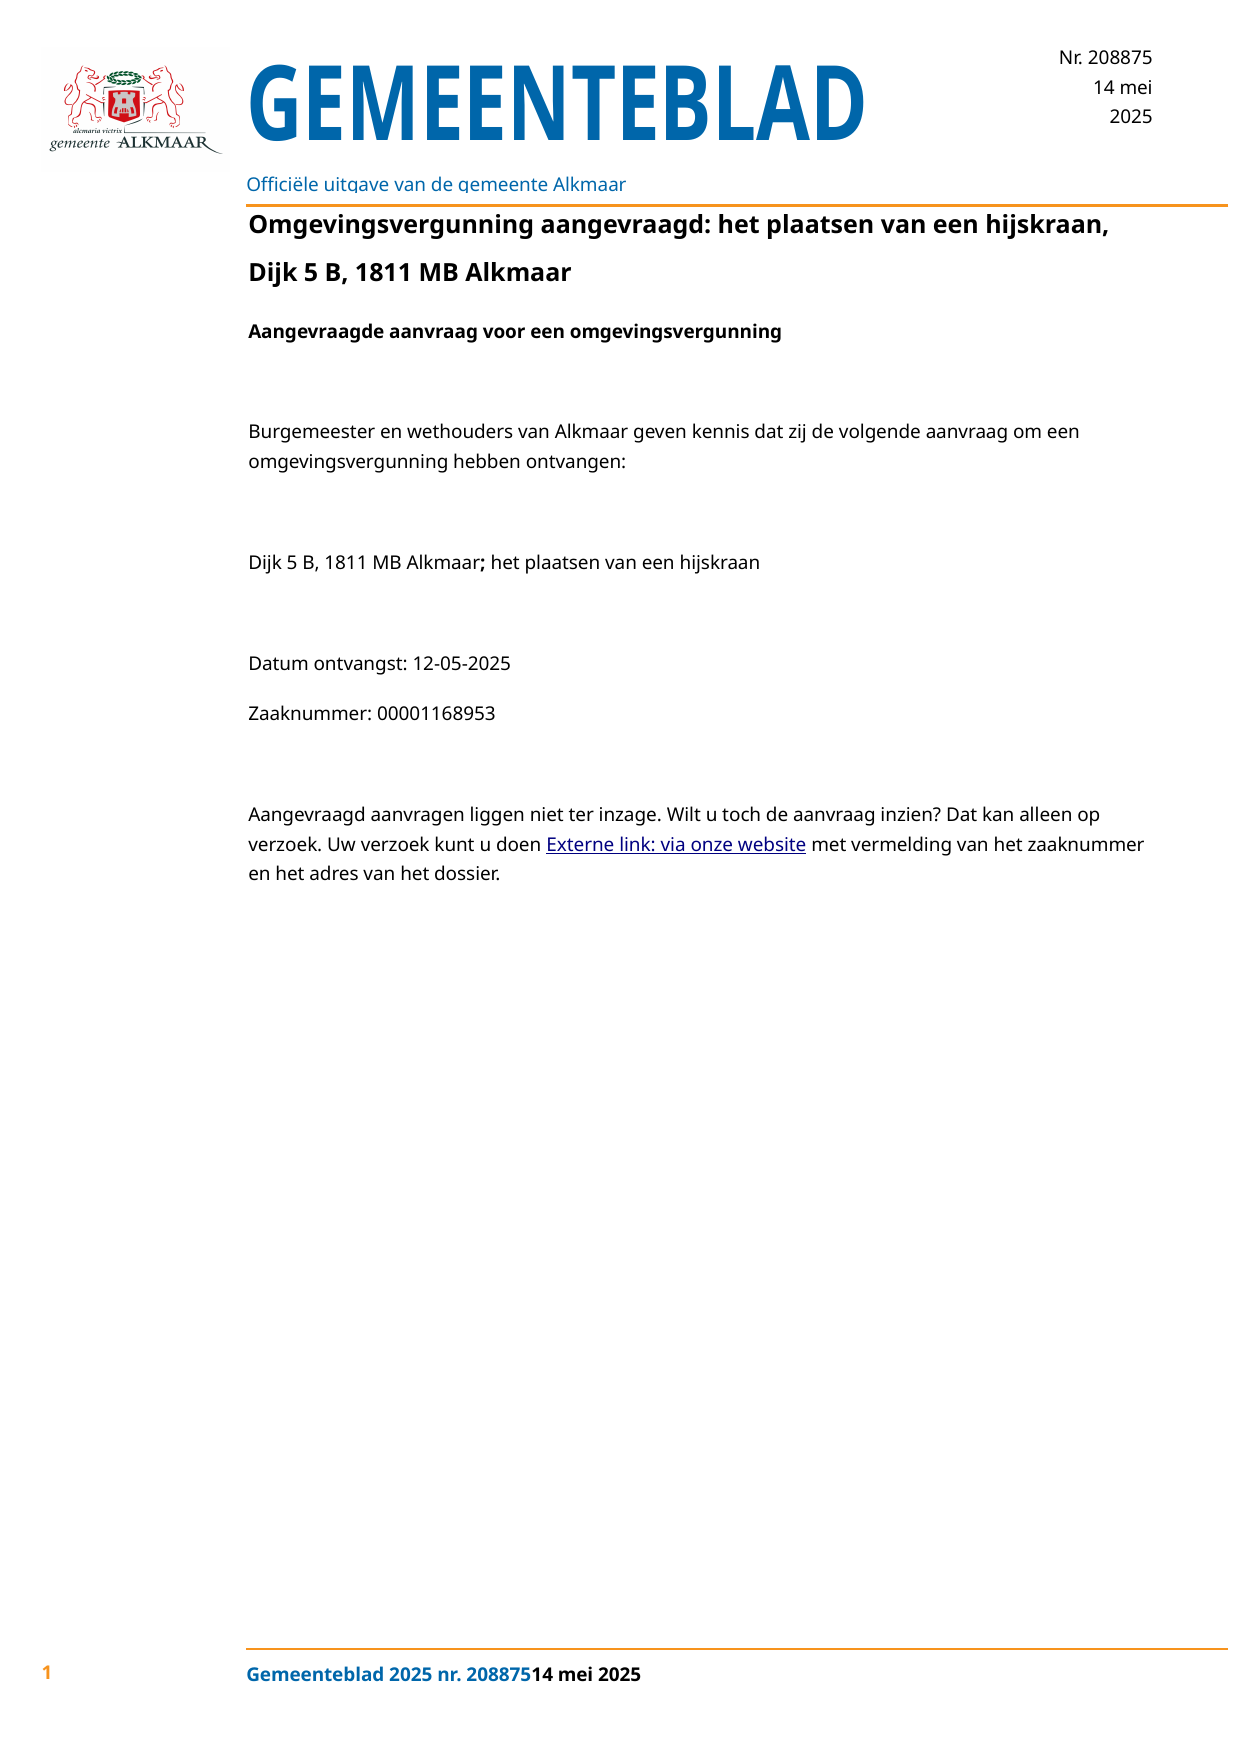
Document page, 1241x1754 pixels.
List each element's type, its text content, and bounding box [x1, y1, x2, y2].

text Datum ontvangst: 12-05-2025 [248, 650, 1152, 676]
text Burgemeester en wethouders van Alkmaar geven kennis dat zij de volgende aanvraag om een omgevingsvergunning hebben ontvangen: [248, 419, 1152, 474]
picture [41, 47, 231, 172]
text Aangevraagd aanvragen liggen niet ter inzage. Wilt u toch de aanvraag inzien? Dat kan alleen op verzoek. Uw verzoek kunt u doen Externe link: via onze website met vermelding van het zaaknummer en het adres van het dossier. [248, 801, 1152, 886]
text Omgevingsvergunning aangevraagd: het plaatsen van een hijskraan, Dijk 5 B, 1811 MB Alkmaar [248, 207, 1152, 288]
text Dijk 5 B, 1811 MB Alkmaar; het plaatsen van een hijskraan [248, 549, 1152, 575]
text Zaaknummer: 00001168953 [248, 700, 1152, 726]
text Aangevraagde aanvraag voor een omgevingsvergunning [248, 318, 1152, 344]
